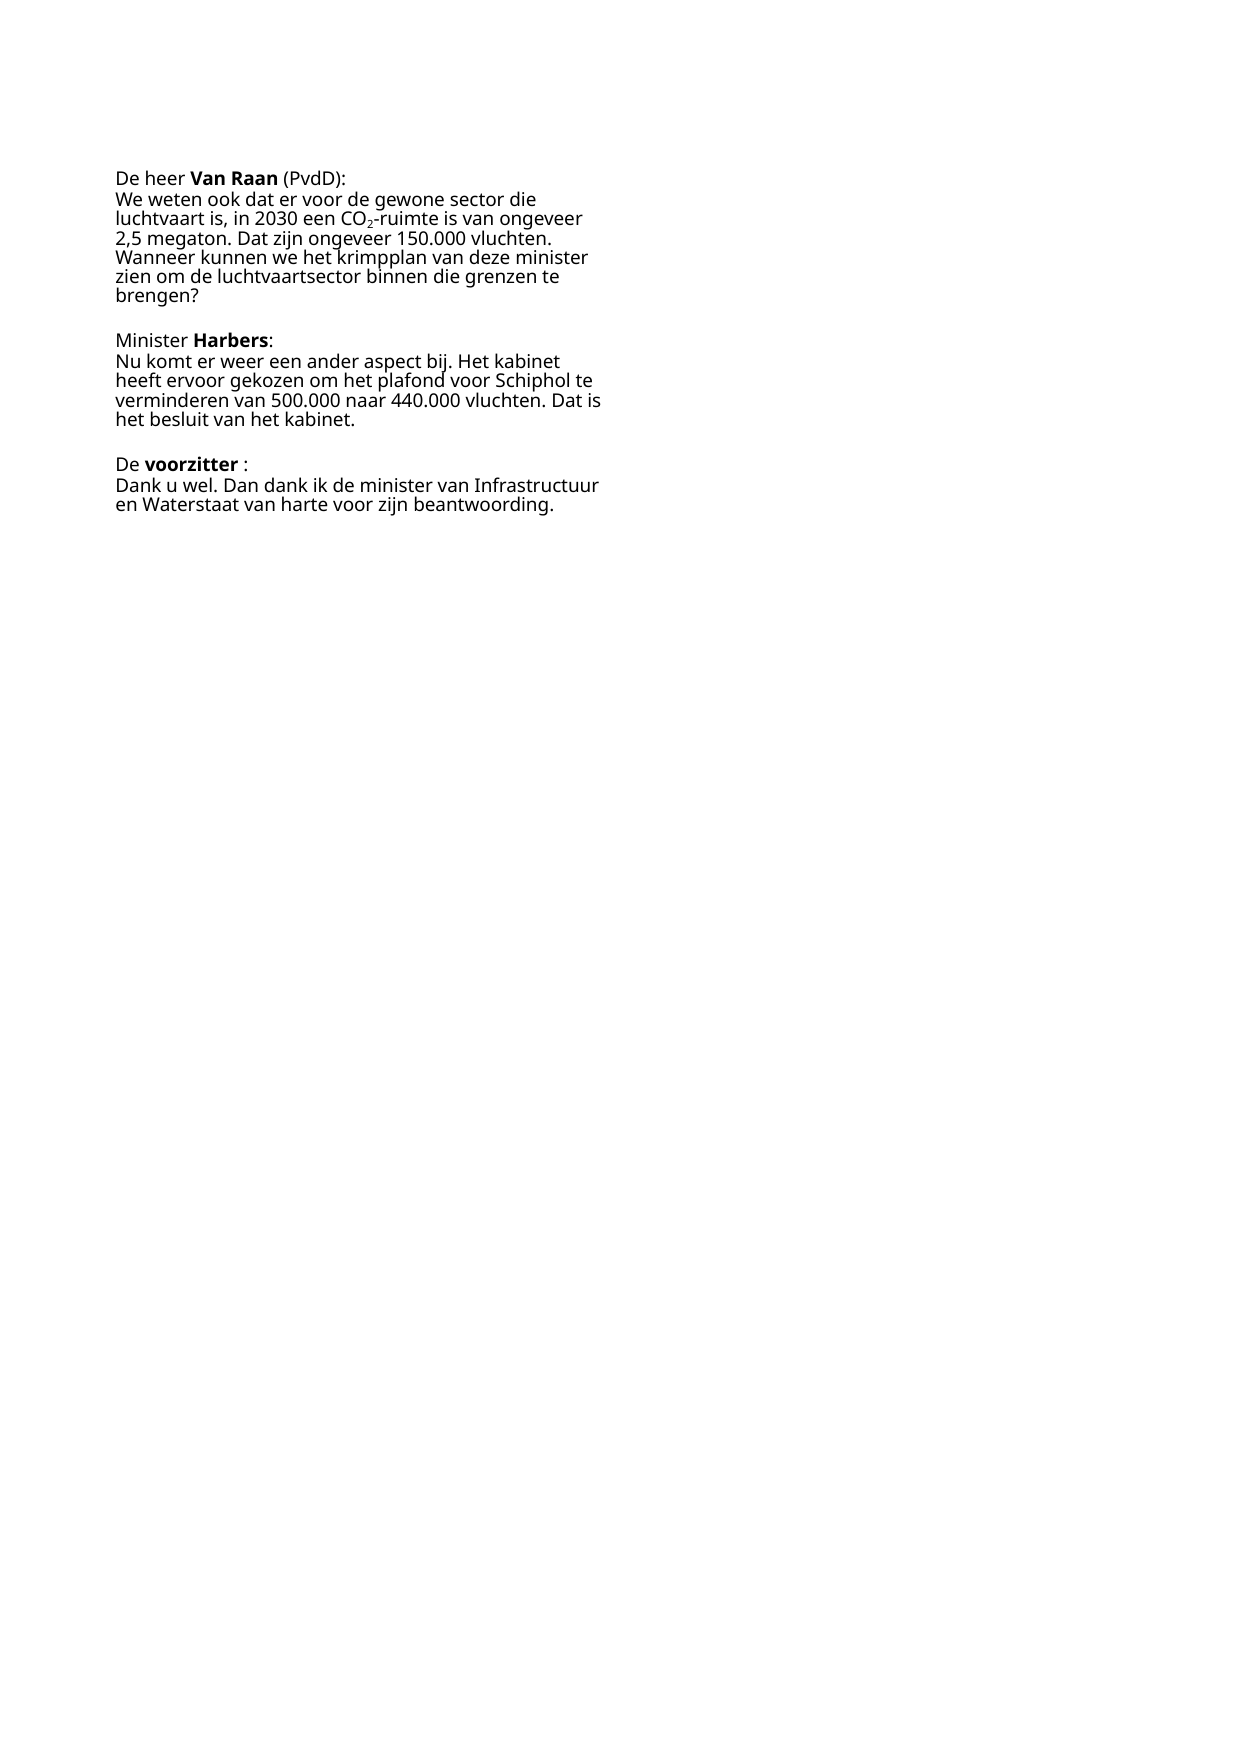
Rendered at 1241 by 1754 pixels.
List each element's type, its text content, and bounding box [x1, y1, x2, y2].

text De heer Van Raan (PvdD): [115, 165, 605, 191]
text De voorzitter : [115, 451, 605, 477]
text Dank u wel. Dan dank ik de minister van Infrastructuur en Waterstaat van harte voor zijn beantwoording. [115, 477, 605, 515]
text We weten ook dat er voor de gewone sector die luchtvaart is, in 2030 een CO2-ruimte is van ongeveer 2,5 megaton. Dat zijn ongeveer 150.000 vluchten. Wanneer kunnen we het krimpplan van deze minister zien om de luchtvaartsector binnen die grenzen te brengen? [115, 191, 605, 307]
text Minister Harbers: [115, 327, 605, 353]
text Nu komt er weer een ander aspect bij. Het kabinet heeft ervoor gekozen om het plafond voor Schiphol te verminderen van 500.000 naar 440.000 vluchten. Dat is het besluit van het kabinet. [115, 353, 605, 430]
